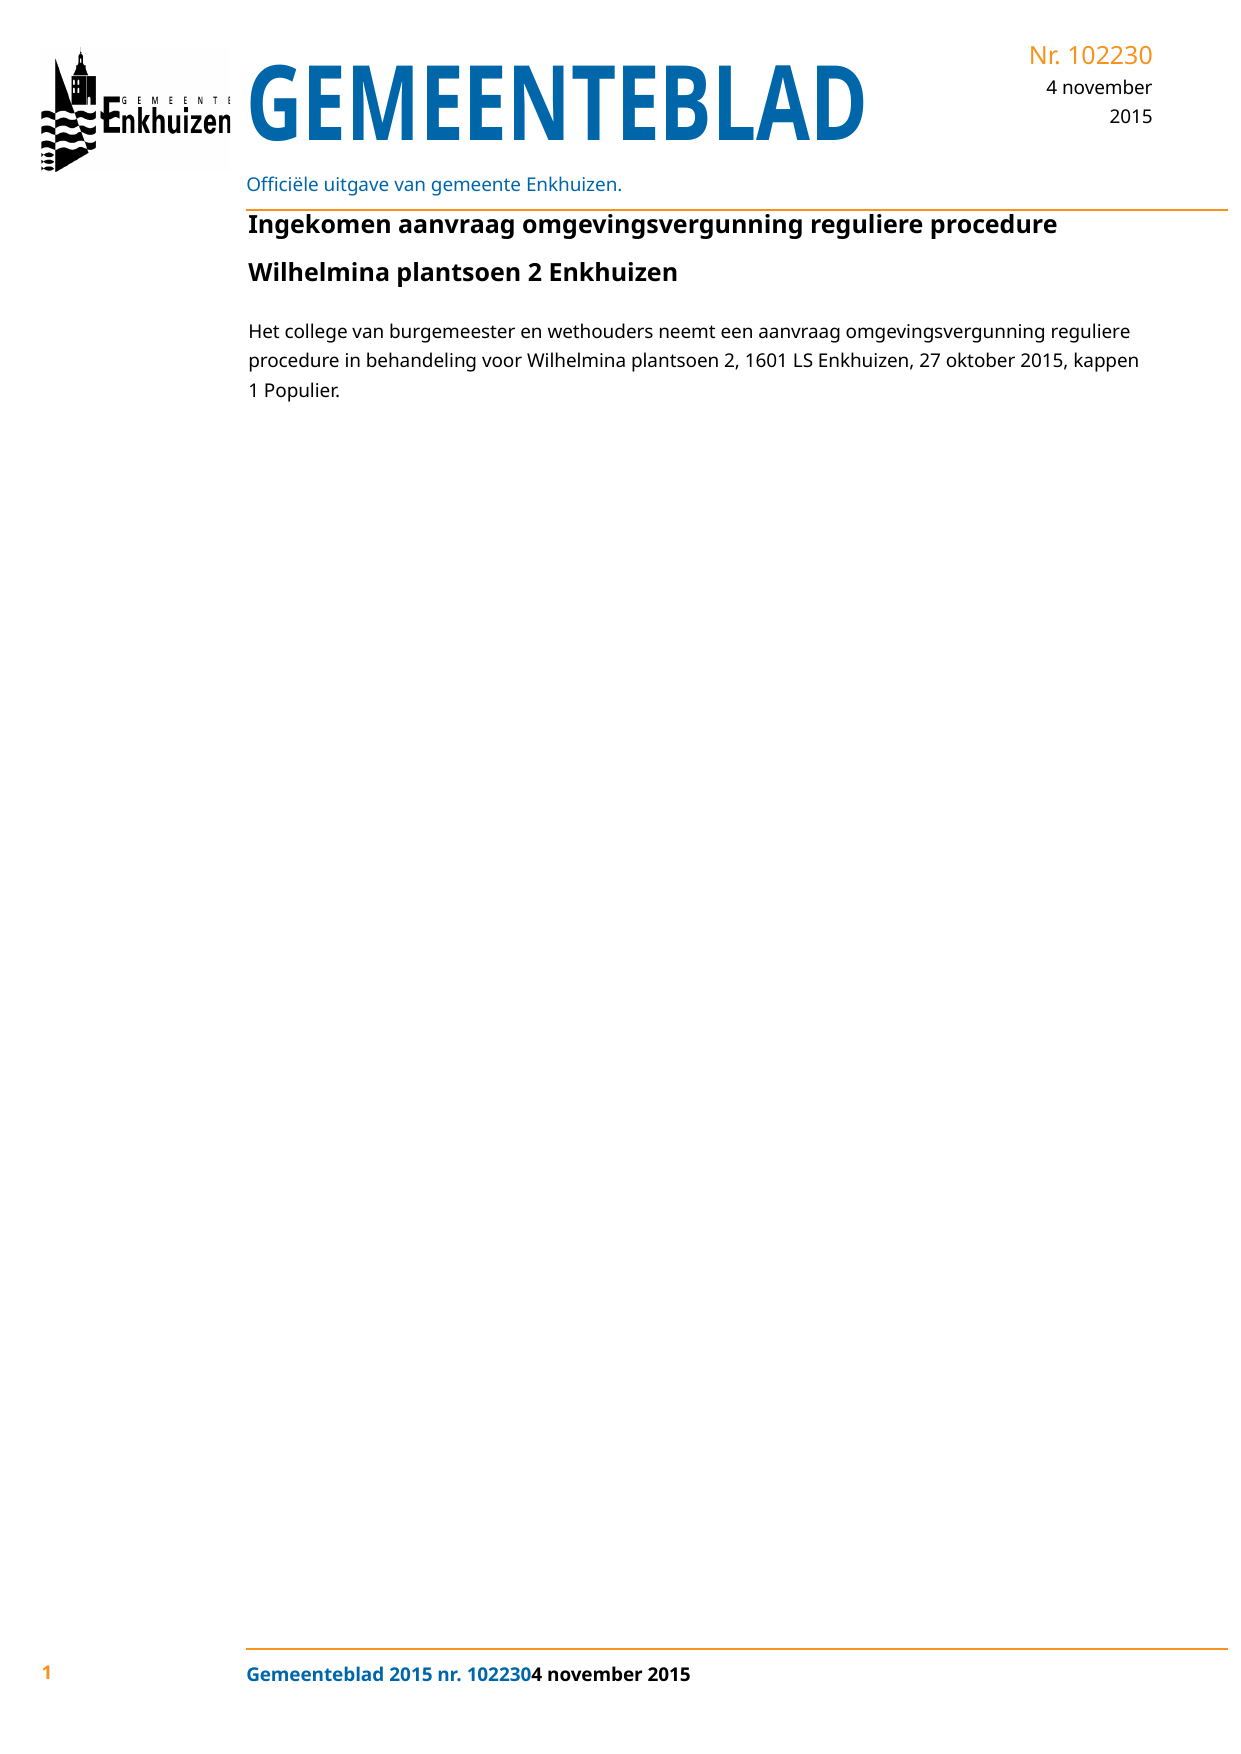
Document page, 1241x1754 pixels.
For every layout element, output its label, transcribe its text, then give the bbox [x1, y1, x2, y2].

text Ingekomen aanvraag omgevingsvergunning reguliere procedure Wilhelmina plantsoen 2 Enkhuizen [248, 211, 1152, 288]
text Het college van burgemeester en wethouders neemt een aanvraag omgevingsvergunning reguliere procedure in behandeling voor Wilhelmina plantsoen 2, 1601 LS Enkhuizen, 27 oktober 2015, kappen 1 Populier. [248, 318, 1152, 403]
picture [41, 47, 231, 172]
